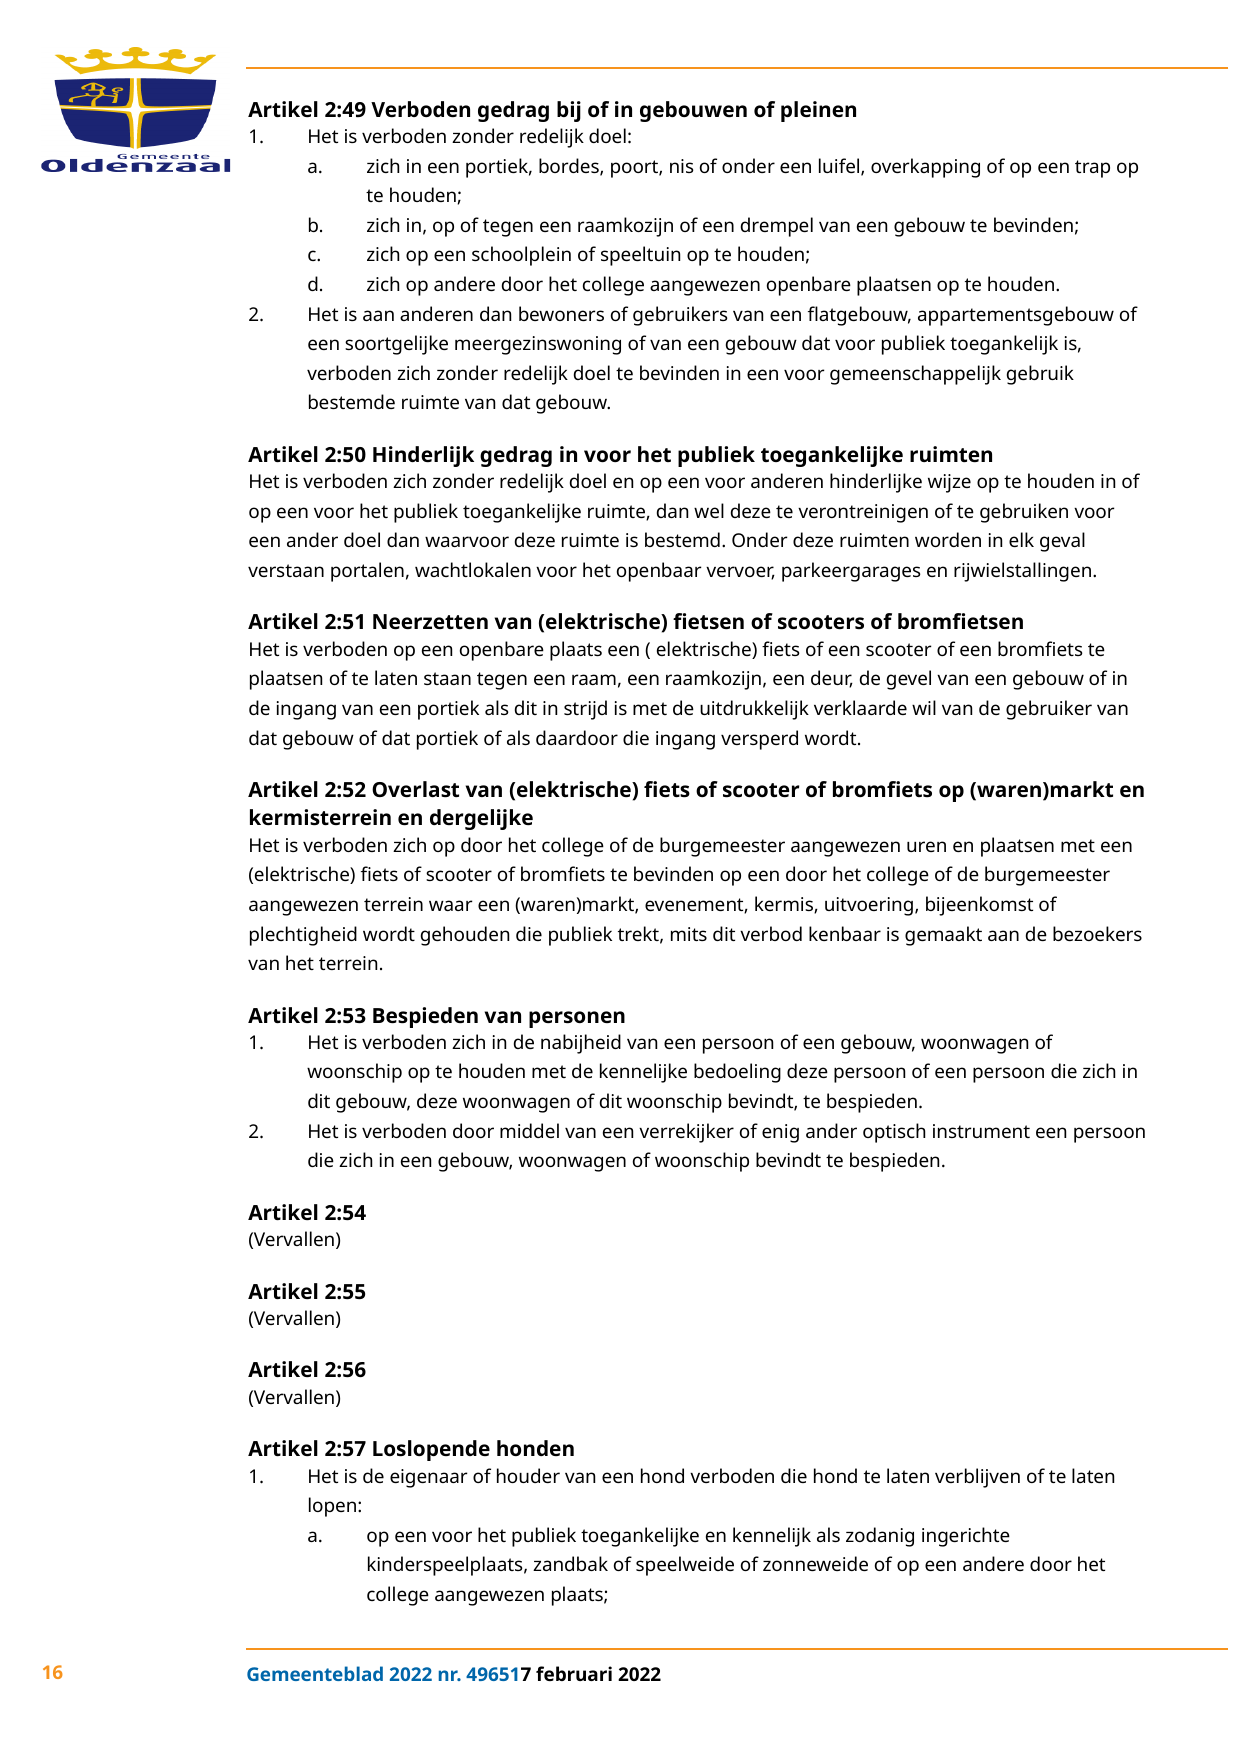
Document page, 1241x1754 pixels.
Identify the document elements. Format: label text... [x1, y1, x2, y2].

text Het is verboden op een openbare plaats een ( elektrische) fiets of een scooter of een bromfiets te plaatsen of te laten staan tegen een raam, een raamkozijn, een deur, de gevel van een gebouw of in de ingang van een portiek als dit in strijd is met de uitdrukkelijk verklaarde wil van de gebruiker van dat gebouw of dat portiek of als daardoor die ingang versperd wordt. [248, 636, 1152, 750]
picture [41, 47, 231, 172]
list zich op een schoolplein of speeltuin op te houden; [307, 242, 1152, 267]
list Het is de eigenaar of houder van een hond verboden die hond te laten verblijven of te laten lopen: [248, 1463, 1152, 1518]
text (Vervallen) [248, 1226, 1152, 1252]
text Het is verboden zich zonder redelijk doel en op een voor anderen hinderlijke wijze op te houden in of op een voor het publiek toegankelijke ruimte, dan wel deze te verontreinigen of te gebruiken voor een ander doel dan waarvoor deze ruimte is bestemd. Onder deze ruimten worden in elk geval verstaan portalen, wachtlokalen voor het openbaar vervoer, parkeergarages en rijwielstallingen. [248, 468, 1152, 583]
text Artikel 2:49 Verboden gedrag bij of in gebouwen of pleinen [248, 95, 1152, 123]
list Het is verboden door middel van een verrekijker of enig ander optisch instrument een persoon die zich in een gebouw, woonwagen of woonschip bevindt te bespieden. [248, 1118, 1152, 1173]
text Artikel 2:52 Overlast van (elektrische) fiets of scooter of bromfiets op (waren)markt en kermisterrein en dergelijke [248, 775, 1152, 832]
text (Vervallen) [248, 1305, 1152, 1331]
text Artikel 2:50 Hinderlijk gedrag in voor het publiek toegankelijke ruimten [248, 440, 1152, 468]
list Het is verboden zich in de nabijheid van een persoon of een gebouw, woonwagen of woonschip op te houden met de kennelijke bedoeling deze persoon of een persoon die zich in dit gebouw, deze woonwagen of dit woonschip bevindt, te bespieden. [248, 1029, 1152, 1114]
text Artikel 2:56 [248, 1356, 1152, 1384]
text Artikel 2:55 [248, 1277, 1152, 1305]
list zich in een portiek, bordes, poort, nis of onder een luifel, overkapping of op een trap op te houden; [307, 153, 1152, 208]
text Artikel 2:51 Neerzetten van (elektrische) fietsen of scooters of bromfietsen [248, 607, 1152, 636]
text Het is verboden zich op door het college of de burgemeester aangewezen uren en plaatsen met een (elektrische) fiets of scooter of bromfiets te bevinden op een door het college of de burgemeester aangewezen terrein waar een (waren)markt, evenement, kermis, uitvoering, bijeenkomst of plechtigheid wordt gehouden die publiek trekt, mits dit verbod kenbaar is gemaakt aan de bezoekers van het terrein. [248, 832, 1152, 976]
list zich op andere door het college aangewezen openbare plaatsen op te houden. [307, 271, 1152, 297]
list op een voor het publiek toegankelijke en kennelijk als zodanig ingerichte kinderspeelplaats, zandbak of speelweide of zonneweide of op een andere door het college aangewezen plaats; [307, 1522, 1152, 1607]
text Artikel 2:57 Loslopende honden [248, 1434, 1152, 1463]
text (Vervallen) [248, 1384, 1152, 1410]
text Artikel 2:53 Bespieden van personen [248, 1001, 1152, 1029]
list Het is aan anderen dan bewoners of gebruikers van een flatgebouw, appartementsgebouw of een soortgelijke meergezinswoning of van een gebouw dat voor publiek toegankelijk is, verboden zich zonder redelijk doel te bevinden in een voor gemeenschappelijk gebruik bestemde ruimte van dat gebouw. [248, 301, 1152, 415]
list zich in, op of tegen een raamkozijn of een drempel van een gebouw te bevinden; [307, 212, 1152, 238]
list Het is verboden zonder redelijk doel: [248, 123, 1152, 149]
text Artikel 2:54 [248, 1198, 1152, 1226]
